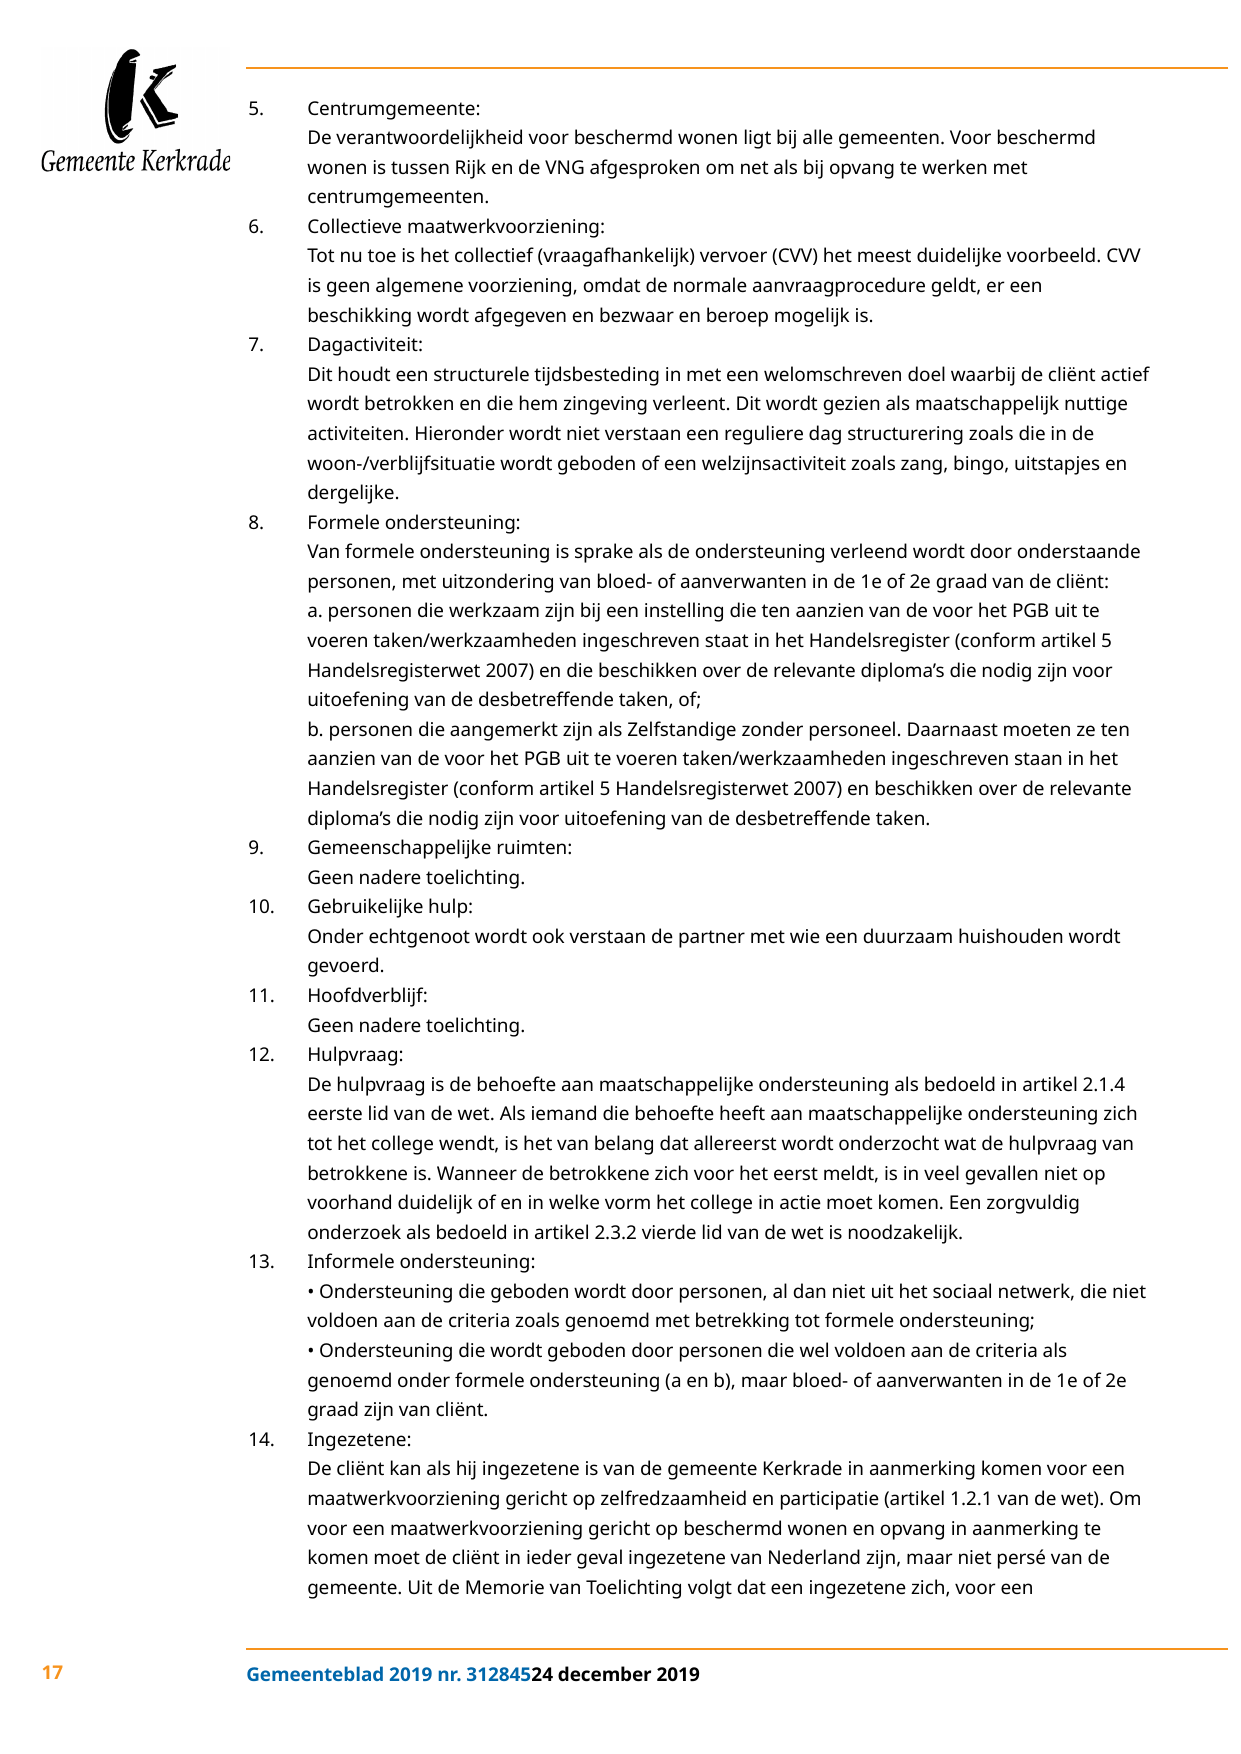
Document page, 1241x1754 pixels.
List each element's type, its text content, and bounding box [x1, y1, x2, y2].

list a. personen die werkzaam zijn bij een instelling die ten aanzien van de voor het PGB uit te voeren taken/werkzaamheden ingeschreven staat in het Handelsregister (conform artikel 5 Handelsregisterwet 2007) en die beschikken over de relevante diploma’s die nodig zijn voor uitoefening van de desbetreffende taken, of; [248, 598, 1152, 712]
list Geen nadere toelichting. [248, 864, 1152, 890]
list De verantwoordelijkheid voor beschermd wonen ligt bij alle gemeenten. Voor beschermd wonen is tussen Rijk en de VNG afgesproken om net als bij opvang te werken met centrumgemeenten. [248, 124, 1152, 209]
list Collectieve maatwerkvoorziening: [248, 213, 1152, 239]
list De hulpvraag is de behoefte aan maatschappelijke ondersteuning als bedoeld in artikel 2.1.4 eerste lid van de wet. Als iemand die behoefte heeft aan maatschappelijke ondersteuning zich tot het college wendt, is het van belang dat allereerst wordt onderzocht wat de hulpvraag van betrokkene is. Wanneer de betrokkene zich voor het eerst meldt, is in veel gevallen niet op voorhand duidelijk of en in welke vorm het college in actie moet komen. Een zorgvuldig onderzoek als bedoeld in artikel 2.3.2 vierde lid van de wet is noodzakelijk. [248, 1071, 1152, 1245]
list Centrumgemeente: [248, 95, 1152, 121]
picture [41, 47, 231, 172]
list Dagactiviteit: [248, 331, 1152, 357]
list Ingezetene: [248, 1426, 1152, 1452]
list Gebruikelijke hulp: [248, 893, 1152, 919]
list Hulpvraag: [248, 1041, 1152, 1067]
list Formele ondersteuning: [248, 509, 1152, 535]
list • Ondersteuning die geboden wordt door personen, al dan niet uit het sociaal netwerk, die niet voldoen aan de criteria zoals genoemd met betrekking tot formele ondersteuning; [248, 1278, 1152, 1333]
list Tot nu toe is het collectief (vraagafhankelijk) vervoer (CVV) het meest duidelijke voorbeeld. CVV is geen algemene voorziening, omdat de normale aanvraagprocedure geldt, er een beschikking wordt afgegeven en bezwaar en beroep mogelijk is. [248, 243, 1152, 328]
list Van formele ondersteuning is sprake als de ondersteuning verleend wordt door onderstaande personen, met uitzondering van bloed- of aanverwanten in de 1e of 2e graad van de cliënt: [248, 538, 1152, 594]
list De cliënt kan als hij ingezetene is van de gemeente Kerkrade in aanmerking komen voor een maatwerkvoorziening gericht op zelfredzaamheid en participatie (artikel 1.2.1 van de wet). Om voor een maatwerkvoorziening gericht op beschermd wonen en opvang in aanmerking te komen moet de cliënt in ieder geval ingezetene van Nederland zijn, maar niet persé van de gemeente. Uit de Memorie van Toelichting volgt dat een ingezetene zich, voor een [248, 1456, 1152, 1600]
list • Ondersteuning die wordt geboden door personen die wel voldoen aan de criteria als genoemd onder formele ondersteuning (a en b), maar bloed- of aanverwanten in de 1e of 2e graad zijn van cliënt. [248, 1337, 1152, 1422]
list b. personen die aangemerkt zijn als Zelfstandige zonder personeel. Daarnaast moeten ze ten aanzien van de voor het PGB uit te voeren taken/werkzaamheden ingeschreven staan in het Handelsregister (conform artikel 5 Handelsregisterwet 2007) en beschikken over de relevante diploma’s die nodig zijn voor uitoefening van de desbetreffende taken. [248, 716, 1152, 831]
list Dit houdt een structurele tijdsbesteding in met een welomschreven doel waarbij de cliënt actief wordt betrokken en die hem zingeving verleent. Dit wordt gezien als maatschappelijk nuttige activiteiten. Hieronder wordt niet verstaan een reguliere dag structurering zoals die in de woon-/verblijfsituatie wordt geboden of een welzijnsactiviteit zoals zang, bingo, uitstapjes en dergelijke. [248, 361, 1152, 505]
list Onder echtgenoot wordt ook verstaan de partner met wie een duurzaam huishouden wordt gevoerd. [248, 923, 1152, 978]
list Hoofdverblijf: [248, 982, 1152, 1008]
list Geen nadere toelichting. [248, 1012, 1152, 1038]
list Informele ondersteuning: [248, 1248, 1152, 1274]
list Gemeenschappelijke ruimten: [248, 834, 1152, 860]
